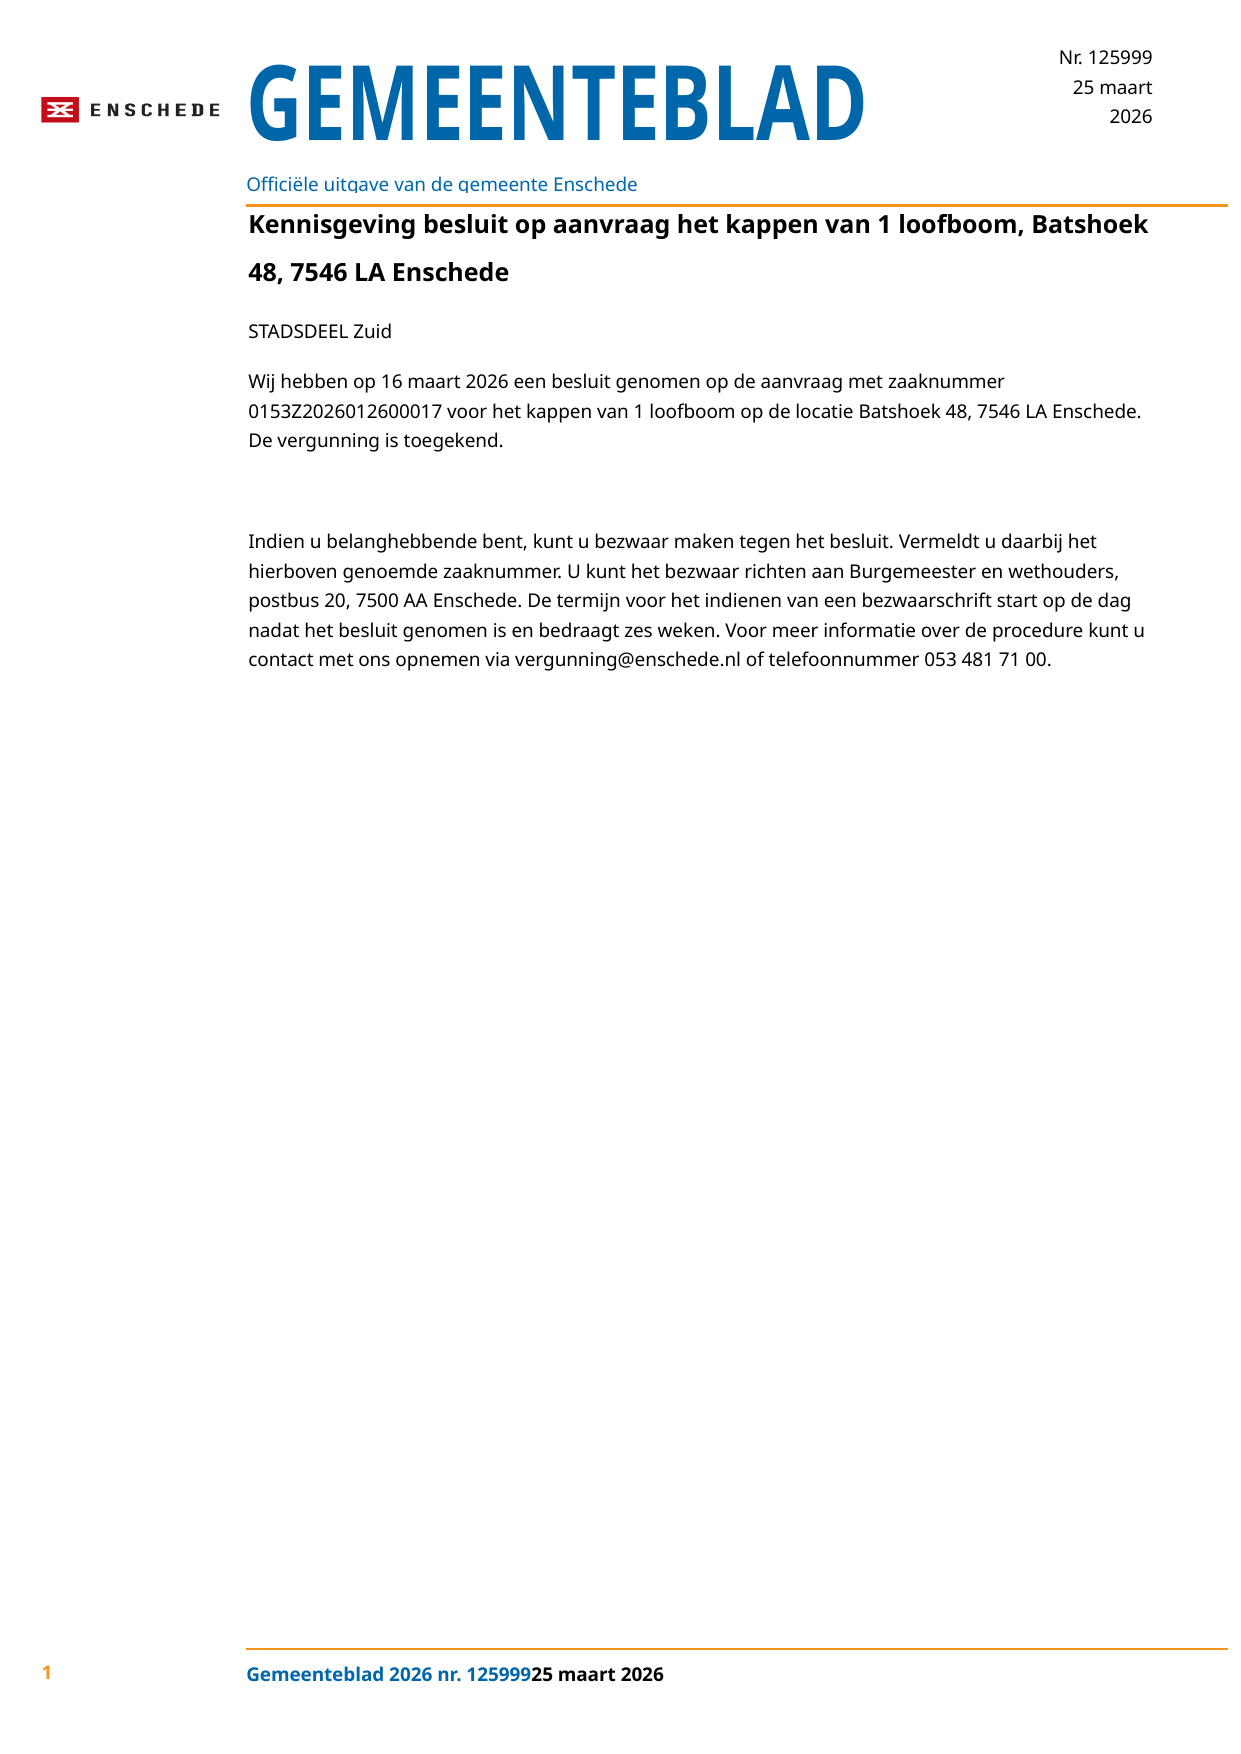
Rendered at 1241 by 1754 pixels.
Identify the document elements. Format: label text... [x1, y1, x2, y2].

text Indien u belanghebbende bent, kunt u bezwaar maken tegen het besluit. Vermeldt u daarbij het hierboven genoemde zaaknummer. U kunt het bezwaar richten aan Burgemeester en wethouders, postbus 20, 7500 AA Enschede. De termijn voor het indienen van een bezwaarschrift start op de dag nadat het besluit genomen is en bedraagt zes weken. Voor meer informatie over de procedure kunt u contact met ons opnemen via vergunning@enschede.nl of telefoonnummer 053 481 71 00. [248, 528, 1152, 672]
text Wij hebben op 16 maart 2026 een besluit genomen op de aanvraag met zaaknummer 0153Z2026012600017 voor het kappen van 1 loofboom op de locatie Batshoek 48, 7546 LA Enschede. De vergunning is toegekend. [248, 368, 1152, 453]
text STADSDEEL Zuid [248, 318, 1152, 344]
picture [41, 47, 231, 172]
text Kennisgeving besluit op aanvraag het kappen van 1 loofboom, Batshoek 48, 7546 LA Enschede [248, 207, 1152, 288]
